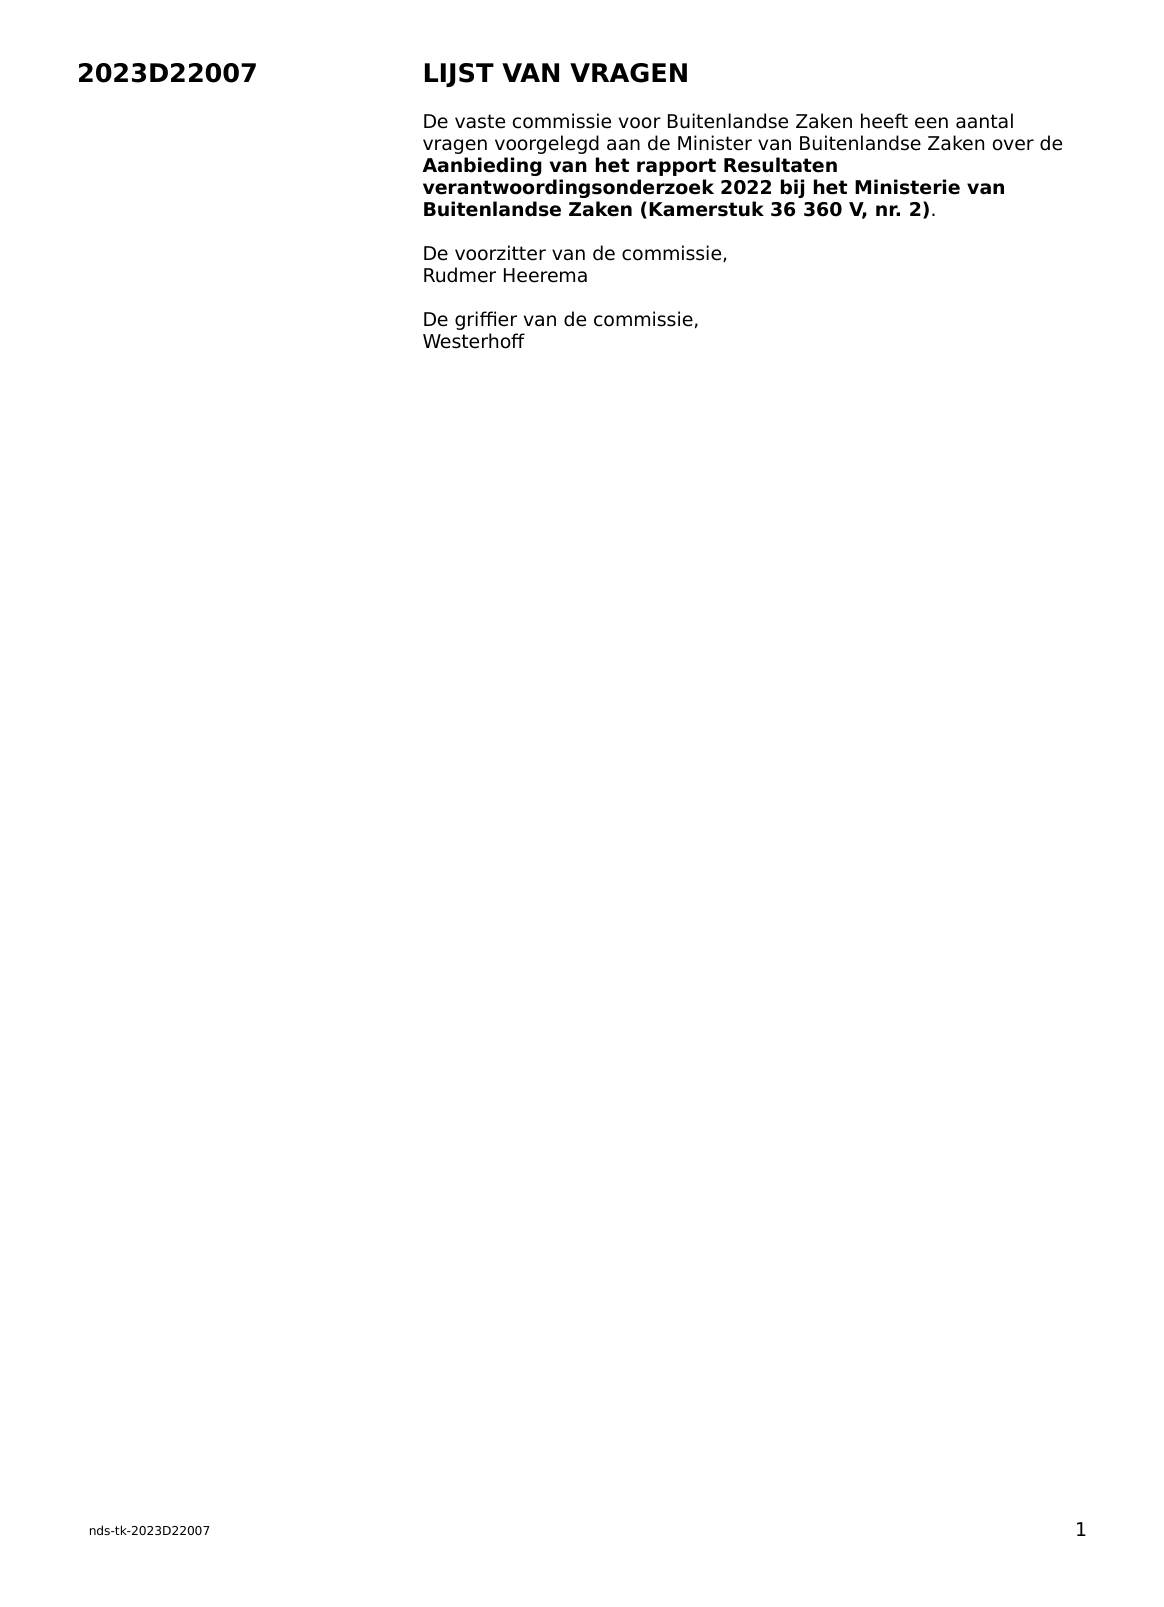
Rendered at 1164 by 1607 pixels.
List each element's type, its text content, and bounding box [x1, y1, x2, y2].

text Westerhoff [422, 331, 1087, 353]
text De voorzitter van de commissie, [422, 243, 1087, 265]
text De vaste commissie voor Buitenlandse Zaken heeft een aantal vragen voorgelegd aan de Minister van Buitenlandse Zaken over de Aanbieding van het rapport Resultaten verantwoordingsonderzoek 2022 bij het Ministerie van Buitenlandse Zaken (Kamerstuk 36 360 V, nr. 2). [422, 111, 1087, 221]
text nds-tk-2023D22007 [88, 1524, 323, 1538]
text Rudmer Heerema [422, 265, 1087, 287]
text 2023D22007 LIJST VAN VRAGEN [77, 59, 1087, 89]
text De griffier van de commissie, [422, 309, 1087, 331]
